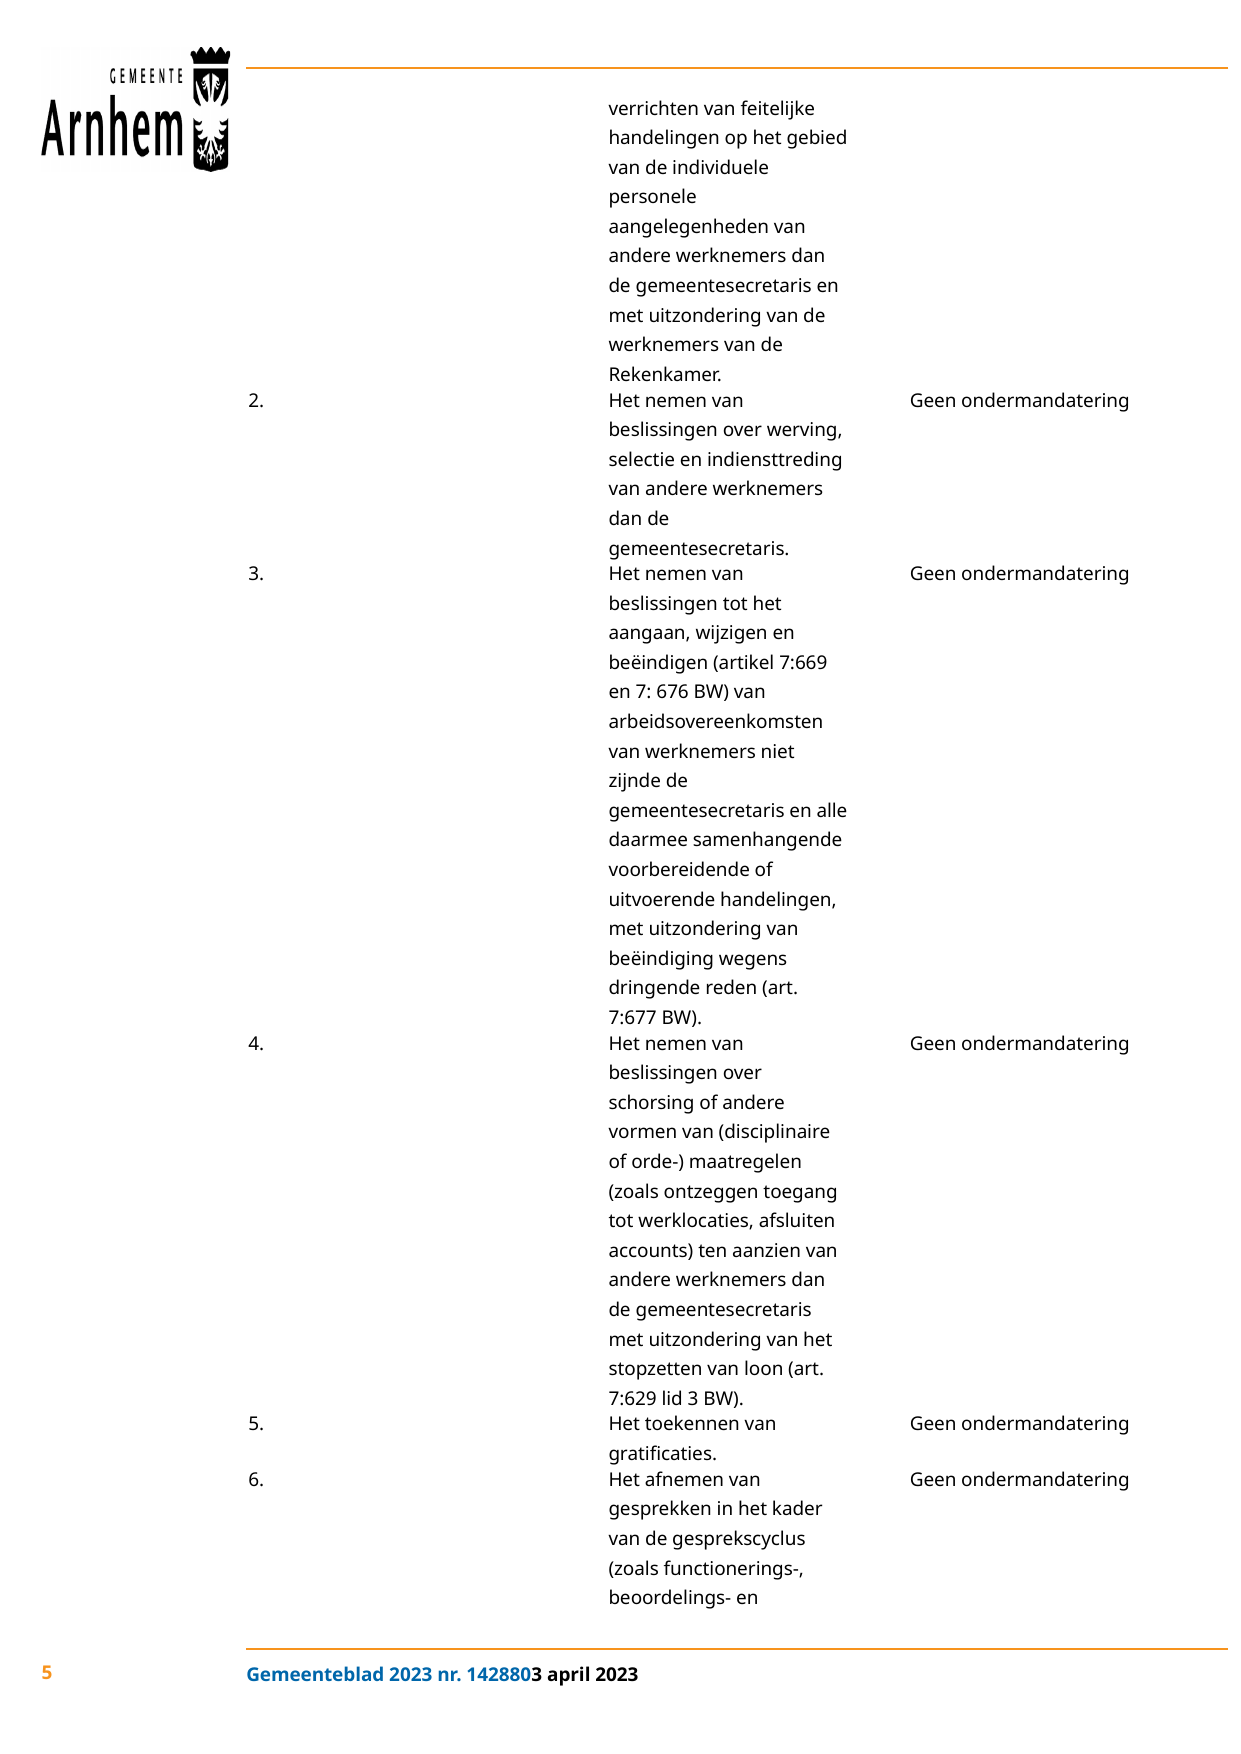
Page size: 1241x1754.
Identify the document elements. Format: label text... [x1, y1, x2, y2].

picture [41, 47, 231, 172]
table_cell Geen ondermandatering [850, 1466, 1152, 1610]
table_cell verrichten van feitelijke handelingen op het gebied van de individuele personele aangelegenheden van andere werknemers dan de gemeentesecretaris en met uitzondering van de werknemers van de Rekenkamer. [549, 95, 850, 387]
table_cell Het nemen van beslissingen tot het aangaan, wijzigen en beëindigen (artikel 7:669 en 7: 676 BW) van arbeidsovereenkomsten van werknemers niet zijnde de gemeentesecretaris en alle daarmee samenhangende voorbereidende of uitvoerende handelingen, met uitzondering van beëindiging wegens dringende reden (art. 7:677 BW). [549, 560, 850, 1030]
table_cell [850, 95, 1152, 387]
table_cell Het toekennen van gratificaties. [549, 1411, 850, 1466]
table_cell Het nemen van beslissingen over schorsing of andere vormen van (disciplinaire of orde-) maatregelen (zoals ontzeggen toegang tot werklocaties, afsluiten accounts) ten aanzien van andere werknemers dan de gemeentesecretaris met uitzondering van het stopzetten van loon (art. 7:629 lid 3 BW). [549, 1030, 850, 1411]
table_cell [248, 1466, 549, 1610]
table_cell [248, 387, 549, 560]
table_cell Geen ondermandatering [850, 560, 1152, 1030]
table_cell Het afnemen van gesprekken in het kader van de gesprekscyclus (zoals functionerings-, beoordelings- en [549, 1466, 850, 1610]
table_cell Geen ondermandatering [850, 1411, 1152, 1466]
table_cell Geen ondermandatering [850, 1030, 1152, 1411]
table_cell [248, 1030, 549, 1411]
table_cell [248, 560, 549, 1030]
table_cell [248, 95, 549, 387]
table_cell [248, 1411, 549, 1466]
table_cell Geen ondermandatering [850, 387, 1152, 560]
table_cell Het nemen van beslissingen over werving, selectie en indiensttreding van andere werknemers dan de gemeentesecretaris. [549, 387, 850, 560]
